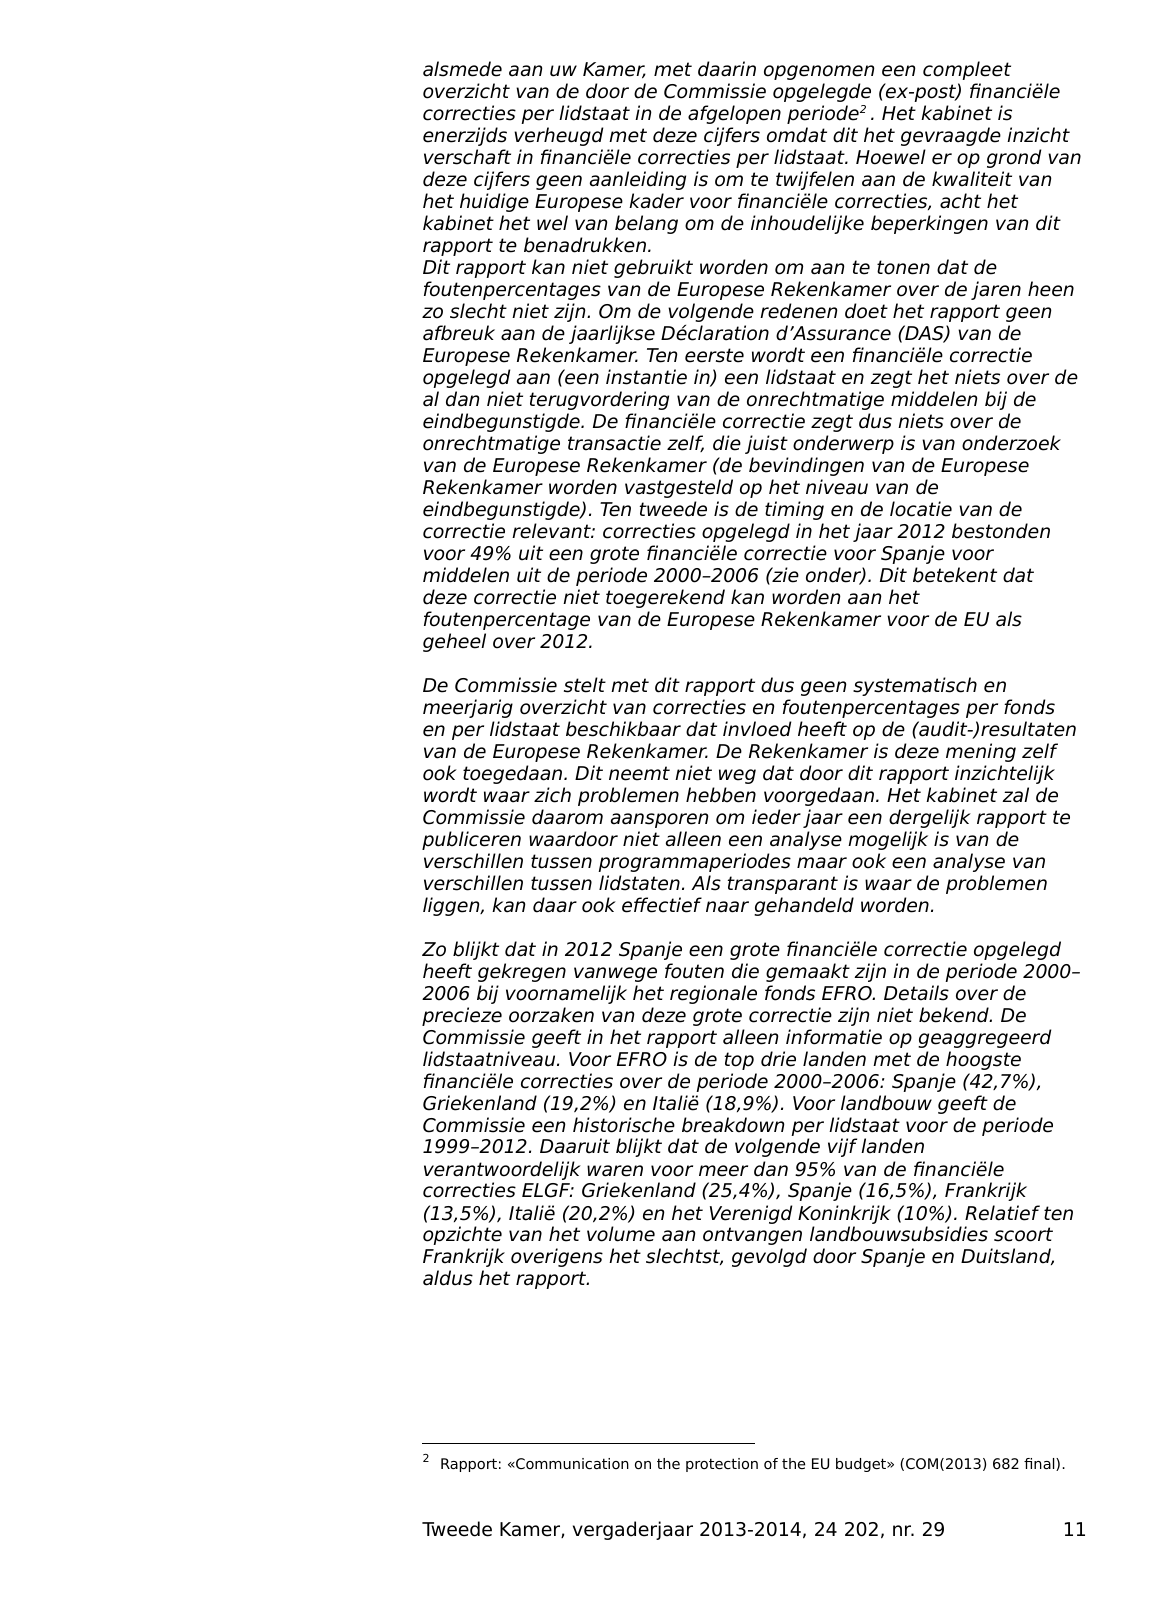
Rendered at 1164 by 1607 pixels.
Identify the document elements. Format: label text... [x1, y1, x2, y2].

text Rapport: «Communication on the protection of the EU budget» (COM(2013) 682 final). [422, 1452, 1087, 1474]
text Zo blijkt dat in 2012 Spanje een grote financiële correctie opgelegd heeft gekregen vanwege fouten die gemaakt zijn in de periode 2000–2006 bij voornamelijk het regionale fonds EFRO. Details over de precieze oorzaken van deze grote correctie zijn niet bekend. De Commissie geeft in het rapport alleen informatie op geaggregeerd lidstaatniveau. Voor EFRO is de top drie landen met de hoogste financiële correcties over de periode 2000–2006: Spanje (42,7%), Griekenland (19,2%) en Italië (18,9%). Voor landbouw geeft de Commissie een historische breakdown per lidstaat voor de periode 1999–2012. Daaruit blijkt dat de volgende vijf landen verantwoordelijk waren voor meer dan 95% van de financiële correcties ELGF: Griekenland (25,4%), Spanje (16,5%), Frankrijk (13,5%), Italië (20,2%) en het Verenigd Koninkrijk (10%). Relatief ten opzichte van het volume aan ontvangen landbouwsubsidies scoort Frankrijk overigens het slechtst, gevolgd door Spanje en Duitsland, aldus het rapport. [422, 939, 1087, 1290]
text Dit rapport kan niet gebruikt worden om aan te tonen dat de foutenpercentages van de Europese Rekenkamer over de jaren heen zo slecht niet zijn. Om de volgende redenen doet het rapport geen afbreuk aan de jaarlijkse Déclaration d’Assurance (DAS) van de Europese Rekenkamer. Ten eerste wordt een financiële correctie opgelegd aan (een instantie in) een lidstaat en zegt het niets over de al dan niet terugvordering van de onrechtmatige middelen bij de eindbegunstigde. De financiële correctie zegt dus niets over de onrechtmatige transactie zelf, die juist onderwerp is van onderzoek van de Europese Rekenkamer (de bevindingen van de Europese Rekenkamer worden vastgesteld op het niveau van de eindbegunstigde). Ten tweede is de timing en de locatie van de correctie relevant: correcties opgelegd in het jaar 2012 bestonden voor 49% uit een grote financiële correctie voor Spanje voor middelen uit de periode 2000–2006 (zie onder). Dit betekent dat deze correctie niet toegerekend kan worden aan het foutenpercentage van de Europese Rekenkamer voor de EU als geheel over 2012. [422, 257, 1087, 652]
text De Commissie stelt met dit rapport dus geen systematisch en meerjarig overzicht van correcties en foutenpercentages per fonds en per lidstaat beschikbaar dat invloed heeft op de (audit-)resultaten van de Europese Rekenkamer. De Rekenkamer is deze mening zelf ook toegedaan. Dit neemt niet weg dat door dit rapport inzichtelijk wordt waar zich problemen hebben voorgedaan. Het kabinet zal de Commissie daarom aansporen om ieder jaar een dergelijk rapport te publiceren waardoor niet alleen een analyse mogelijk is van de verschillen tussen programmaperiodes maar ook een analyse van verschillen tussen lidstaten. Als transparant is waar de problemen liggen, kan daar ook effectief naar gehandeld worden. [422, 675, 1087, 916]
text alsmede aan uw Kamer, met daarin opgenomen een compleet overzicht van de door de Commissie opgelegde (ex-post) financiële correcties per lidstaat in de afgelopen periode. Het kabinet is enerzijds verheugd met deze cijfers omdat dit het gevraagde inzicht verschaft in financiële correcties per lidstaat. Hoewel er op grond van deze cijfers geen aanleiding is om te twijfelen aan de kwaliteit van het huidige Europese kader voor financiële correcties, acht het kabinet het wel van belang om de inhoudelijke beperkingen van dit rapport te benadrukken. [422, 59, 1087, 257]
